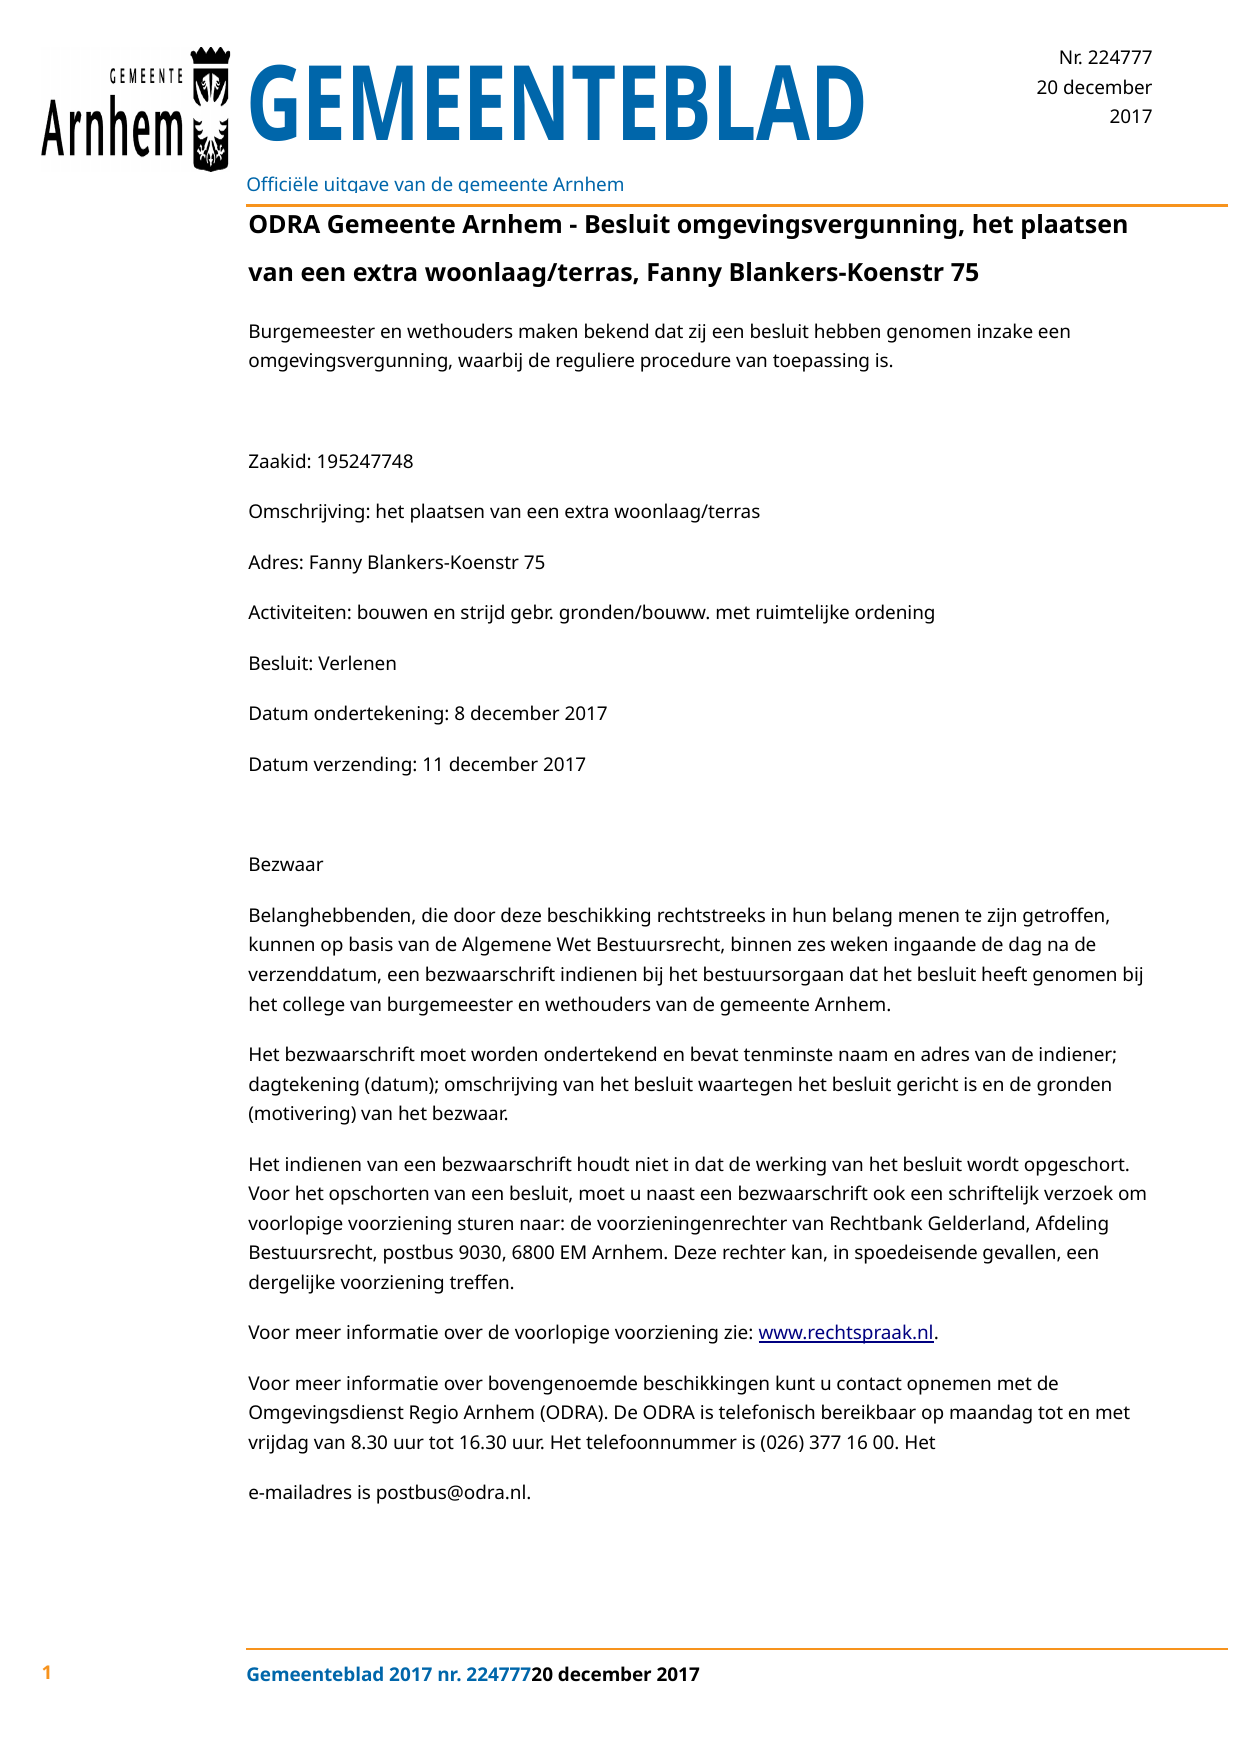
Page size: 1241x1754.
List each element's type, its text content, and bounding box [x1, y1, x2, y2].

text Adres: Fanny Blankers-Koenstr 75 [248, 549, 1152, 575]
text Activiteiten: bouwen en strijd gebr. gronden/bouww. met ruimtelijke ordening [248, 599, 1152, 625]
text Het bezwaarschrift moet worden ondertekend en bevat tenminste naam en adres van de indiener; dagtekening (datum); omschrijving van het besluit waartegen het besluit gericht is en de gronden (motivering) van het bezwaar. [248, 1041, 1152, 1126]
text Datum ondertekening: 8 december 2017 [248, 700, 1152, 726]
text Voor meer informatie over de voorlopige voorziening zie: www.rechtspraak.nl. [248, 1319, 1152, 1345]
text Zaakid: 195247748 [248, 448, 1152, 474]
text Voor meer informatie over bovengenoemde beschikkingen kunt u contact opnemen met de Omgevingsdienst Regio Arnhem (ODRA). De ODRA is telefonisch bereikbaar op maandag tot en met vrijdag van 8.30 uur tot 16.30 uur. Het telefoonnummer is (026) 377 16 00. Het [248, 1370, 1152, 1455]
text Belanghebbenden, die door deze beschikking rechtstreeks in hun belang menen te zijn getroffen, kunnen op basis van de Algemene Wet Bestuursrecht, binnen zes weken ingaande de dag na de verzenddatum, een bezwaarschrift indienen bij het bestuursorgaan dat het besluit heeft genomen bij het college van burgemeester en wethouders van de gemeente Arnhem. [248, 902, 1152, 1017]
text e-mailadres is postbus@odra.nl. [248, 1479, 1152, 1505]
text Bezwaar [248, 852, 1152, 877]
text Datum verzending: 11 december 2017 [248, 751, 1152, 777]
text Besluit: Verlenen [248, 650, 1152, 676]
text Omschrijving: het plaatsen van een extra woonlaag/terras [248, 499, 1152, 524]
text Het indienen van een bezwaarschrift houdt niet in dat de werking van het besluit wordt opgeschort. Voor het opschorten van een besluit, moet u naast een bezwaarschrift ook een schriftelijk verzoek om voorlopige voorziening sturen naar: de voorzieningenrechter van Rechtbank Gelderland, Afdeling Bestuursrecht, postbus 9030, 6800 EM Arnhem. Deze rechter kan, in spoedeisende gevallen, een dergelijke voorziening treffen. [248, 1151, 1152, 1295]
text ODRA Gemeente Arnhem - Besluit omgevingsvergunning, het plaatsen van een extra woonlaag/terras, Fanny Blankers-Koenstr 75 [248, 207, 1152, 288]
picture [41, 47, 231, 172]
text Burgemeester en wethouders maken bekend dat zij een besluit hebben genomen inzake een omgevingsvergunning, waarbij de reguliere procedure van toepassing is. [248, 318, 1152, 373]
